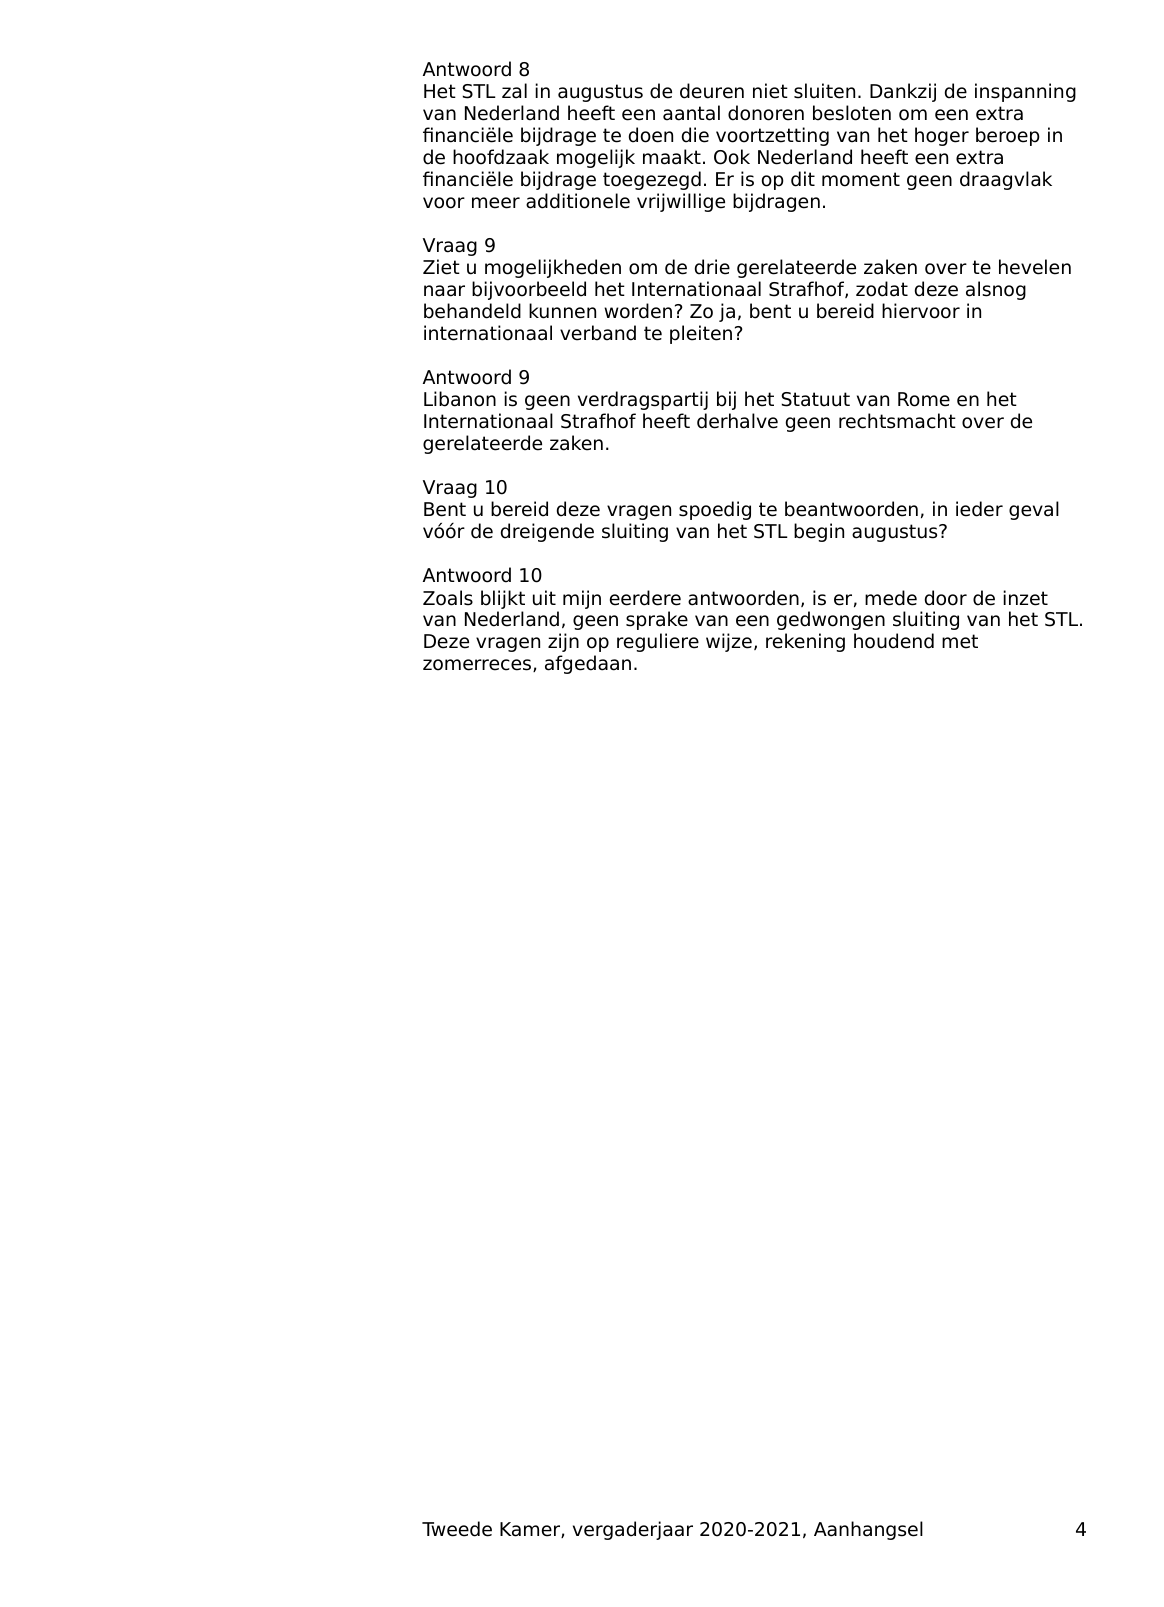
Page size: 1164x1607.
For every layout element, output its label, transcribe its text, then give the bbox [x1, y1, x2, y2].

text Antwoord 8 [422, 59, 1087, 81]
text Antwoord 10 [422, 565, 1087, 587]
text Het STL zal in augustus de deuren niet sluiten. Dankzij de inspanning van Nederland heeft een aantal donoren besloten om een extra financiële bijdrage te doen die voortzetting van het hoger beroep in de hoofdzaak mogelijk maakt. Ook Nederland heeft een extra financiële bijdrage toegezegd. Er is op dit moment geen draagvlak voor meer additionele vrijwillige bijdragen. [422, 81, 1087, 213]
text Bent u bereid deze vragen spoedig te beantwoorden, in ieder geval vóór de dreigende sluiting van het STL begin augustus? [422, 499, 1087, 543]
text Vraag 10 [422, 477, 1087, 499]
text Libanon is geen verdragspartij bij het Statuut van Rome en het Internationaal Strafhof heeft derhalve geen rechtsmacht over de gerelateerde zaken. [422, 389, 1087, 455]
text Zoals blijkt uit mijn eerdere antwoorden, is er, mede door de inzet van Nederland, geen sprake van een gedwongen sluiting van het STL. Deze vragen zijn op reguliere wijze, rekening houdend met zomerreces, afgedaan. [422, 587, 1087, 675]
text Vraag 9 [422, 235, 1087, 257]
text Ziet u mogelijkheden om de drie gerelateerde zaken over te hevelen naar bijvoorbeeld het Internationaal Strafhof, zodat deze alsnog behandeld kunnen worden? Zo ja, bent u bereid hiervoor in internationaal verband te pleiten? [422, 257, 1087, 345]
text Antwoord 9 [422, 367, 1087, 389]
